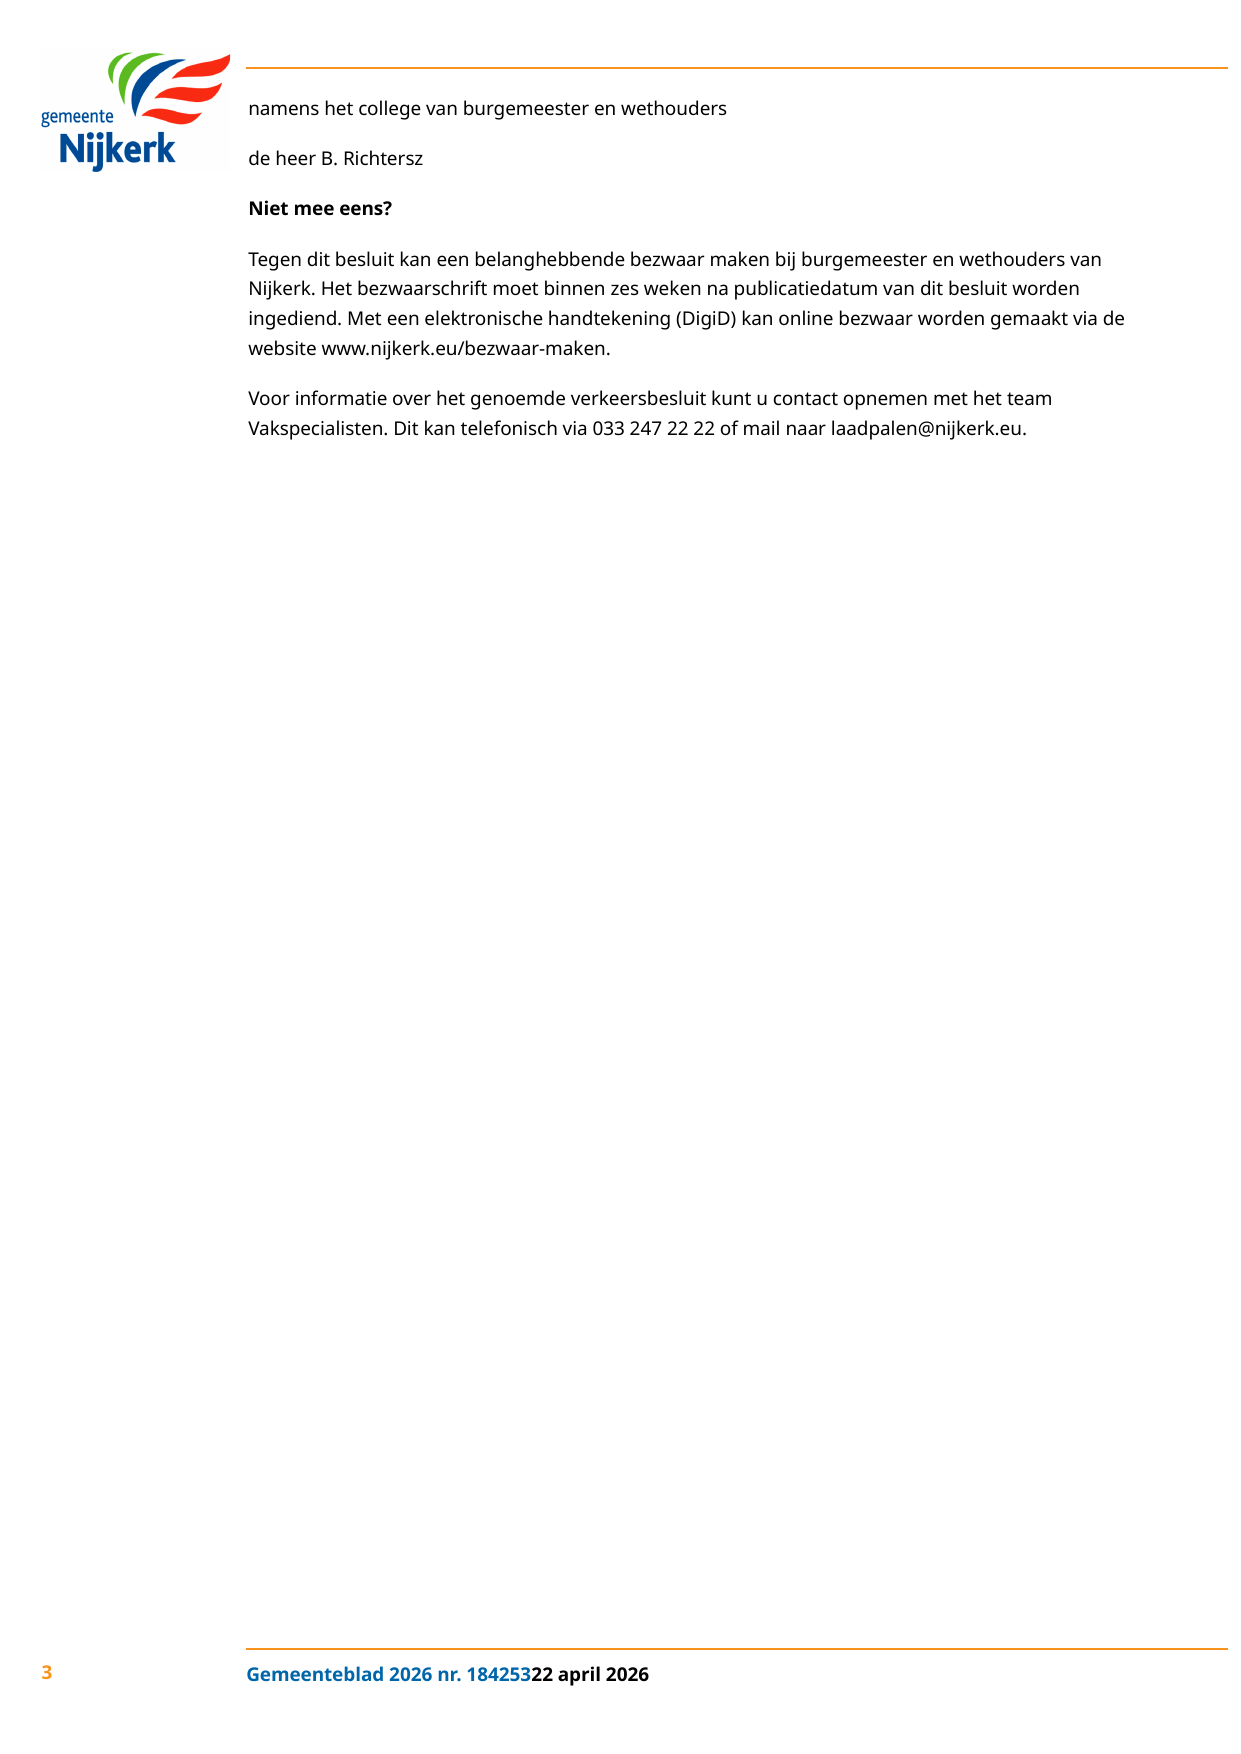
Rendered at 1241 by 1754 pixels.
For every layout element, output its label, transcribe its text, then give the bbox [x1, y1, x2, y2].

picture [41, 47, 231, 172]
text de heer B. Richtersz [248, 145, 1152, 171]
text Voor informatie over het genoemde verkeersbesluit kunt u contact opnemen met het team Vakspecialisten. Dit kan telefonisch via 033 247 22 22 of mail naar laadpalen@nijkerk.eu. [248, 385, 1152, 441]
text Tegen dit besluit kan een belanghebbende bezwaar maken bij burgemeester en wethouders van Nijkerk. Het bezwaarschrift moet binnen zes weken na publicatiedatum van dit besluit worden ingediend. Met een elektronische handtekening (DigiD) kan online bezwaar worden gemaakt via de website www.nijkerk.eu/bezwaar-maken. [248, 246, 1152, 361]
text namens het college van burgemeester en wethouders [248, 95, 1152, 121]
text Niet mee eens? [248, 196, 1152, 221]
